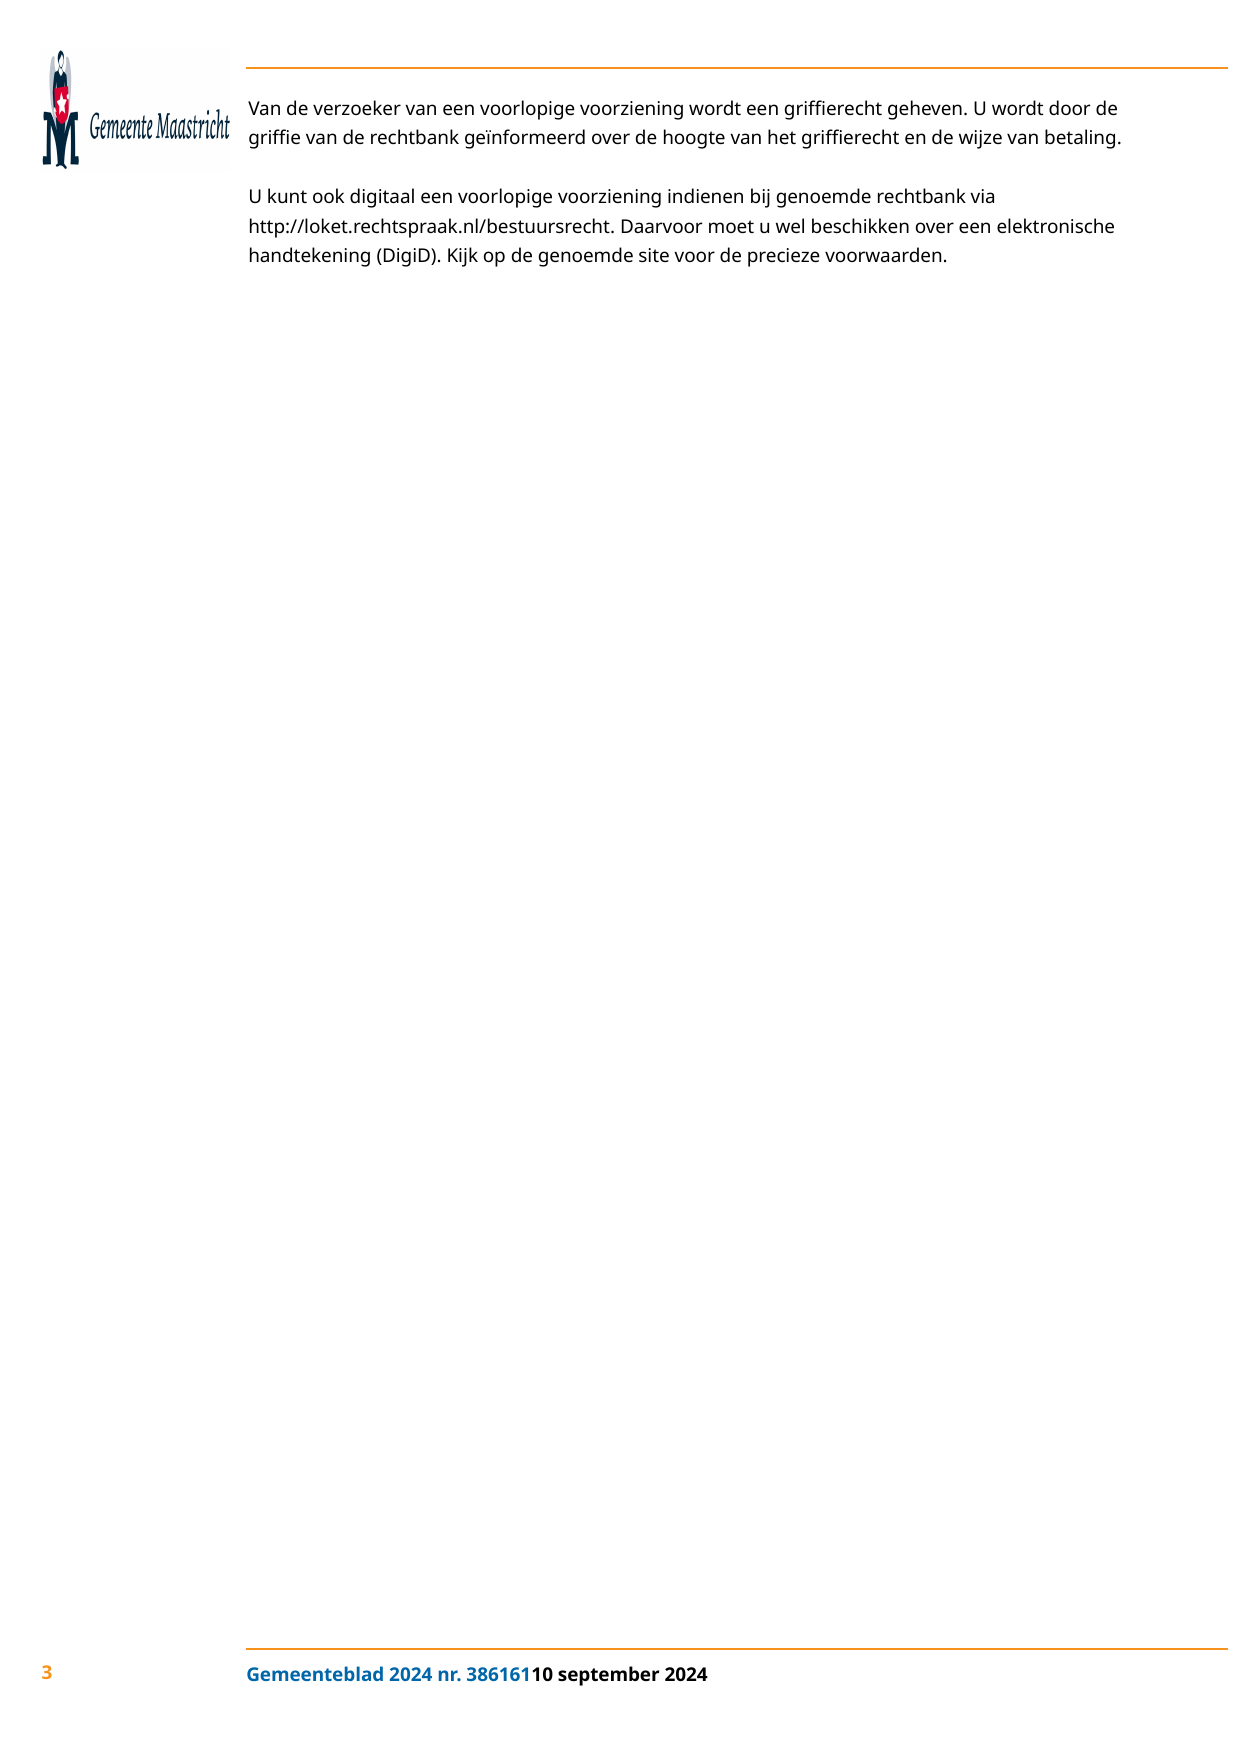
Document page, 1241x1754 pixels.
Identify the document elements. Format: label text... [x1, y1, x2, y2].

text U kunt ook digitaal een voorlopige voorziening indienen bij genoemde rechtbank via http://loket.rechtspraak.nl/bestuursrecht. Daarvoor moet u wel beschikken over een elektronische handtekening (DigiD). Kijk op de genoemde site voor de precieze voorwaarden. [248, 183, 1152, 268]
picture [41, 47, 231, 172]
text Van de verzoeker van een voorlopige voorziening wordt een griffierecht geheven. U wordt door de griffie van de rechtbank geïnformeerd over de hoogte van het griffierecht en de wijze van betaling. [248, 95, 1152, 150]
